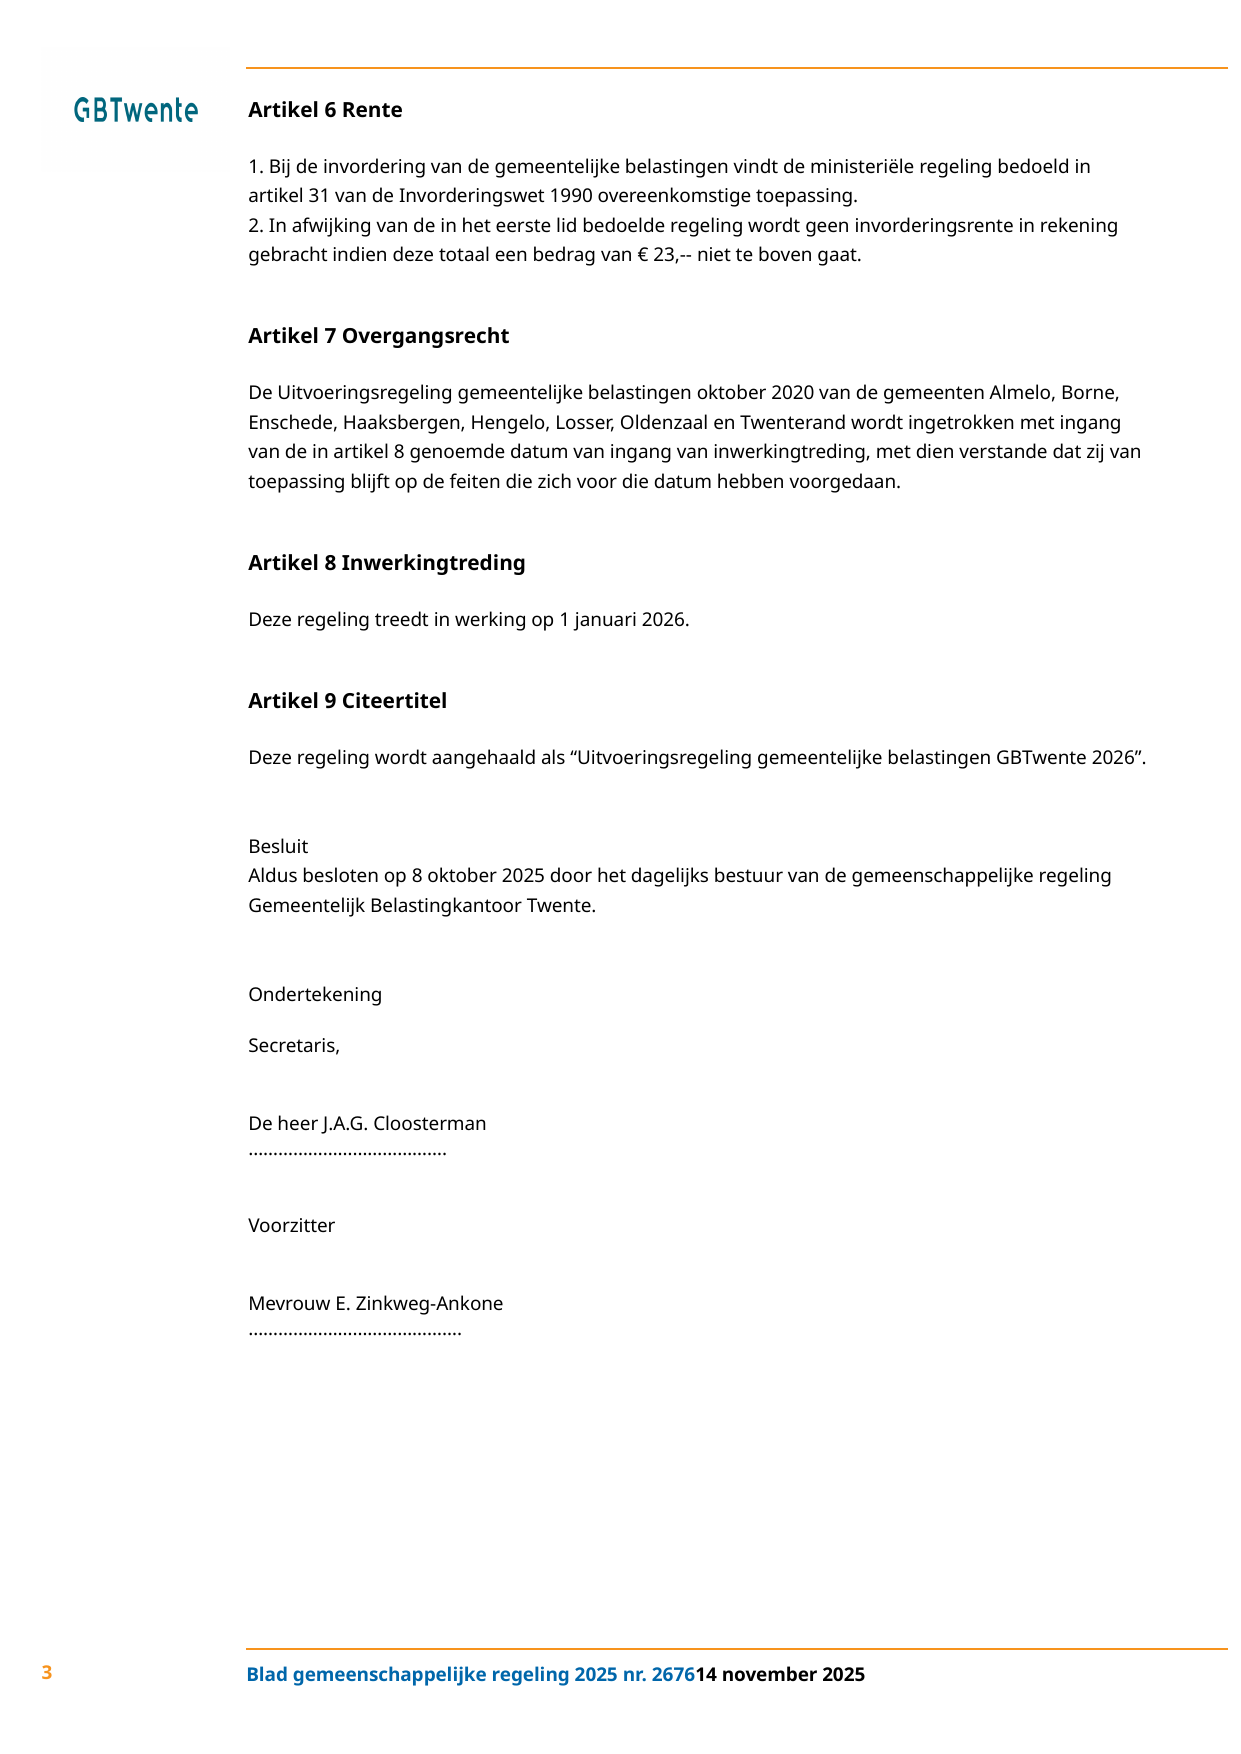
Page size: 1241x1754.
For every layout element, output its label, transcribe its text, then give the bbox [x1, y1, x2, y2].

text Artikel 7 Overgangsrecht [248, 322, 1152, 350]
text Artikel 8 Inwerkingtreding [248, 548, 1152, 577]
text Besluit [248, 833, 1152, 859]
text Mevrouw E. Zinkweg-Ankone [248, 1290, 1152, 1316]
text Voorzitter [248, 1213, 1152, 1238]
text Aldus besloten op 8 oktober 2025 door het dagelijks bestuur van de gemeenschappelijke regeling Gemeentelijk Belastingkantoor Twente. [248, 863, 1152, 918]
text Deze regeling treedt in werking op 1 januari 2026. [248, 606, 1152, 632]
text De heer J.A.G. Cloosterman [248, 1110, 1152, 1135]
text Ondertekening [248, 981, 1152, 1007]
text 1. Bij de invordering van de gemeentelijke belastingen vindt de ministeriële regeling bedoeld in artikel 31 van de Invorderingswet 1990 overeenkomstige toepassing. [248, 153, 1152, 208]
text De Uitvoeringsregeling gemeentelijke belastingen oktober 2020 van de gemeenten Almelo, Borne, Enschede, Haaksbergen, Hengelo, Losser, Oldenzaal en Twenterand wordt ingetrokken met ingang van de in artikel 8 genoemde datum van ingang van inwerkingtreding, met dien verstande dat zij van toepassing blijft op de feiten die zich voor die datum hebben voorgedaan. [248, 379, 1152, 494]
text Artikel 6 Rente [248, 95, 1152, 123]
text Secretaris, [248, 1032, 1152, 1058]
text Artikel 9 Citeertitel [248, 686, 1152, 715]
text …………………………………. [248, 1135, 1152, 1161]
picture [41, 47, 231, 172]
text Deze regeling wordt aangehaald als “Uitvoeringsregeling gemeentelijke belastingen GBTwente 2026”. [248, 744, 1152, 770]
text 2. In afwijking van de in het eerste lid bedoelde regeling wordt geen invorderingsrente in rekening gebracht indien deze totaal een bedrag van € 23,-- niet te boven gaat. [248, 212, 1152, 267]
text ……………………………………. [248, 1316, 1152, 1341]
